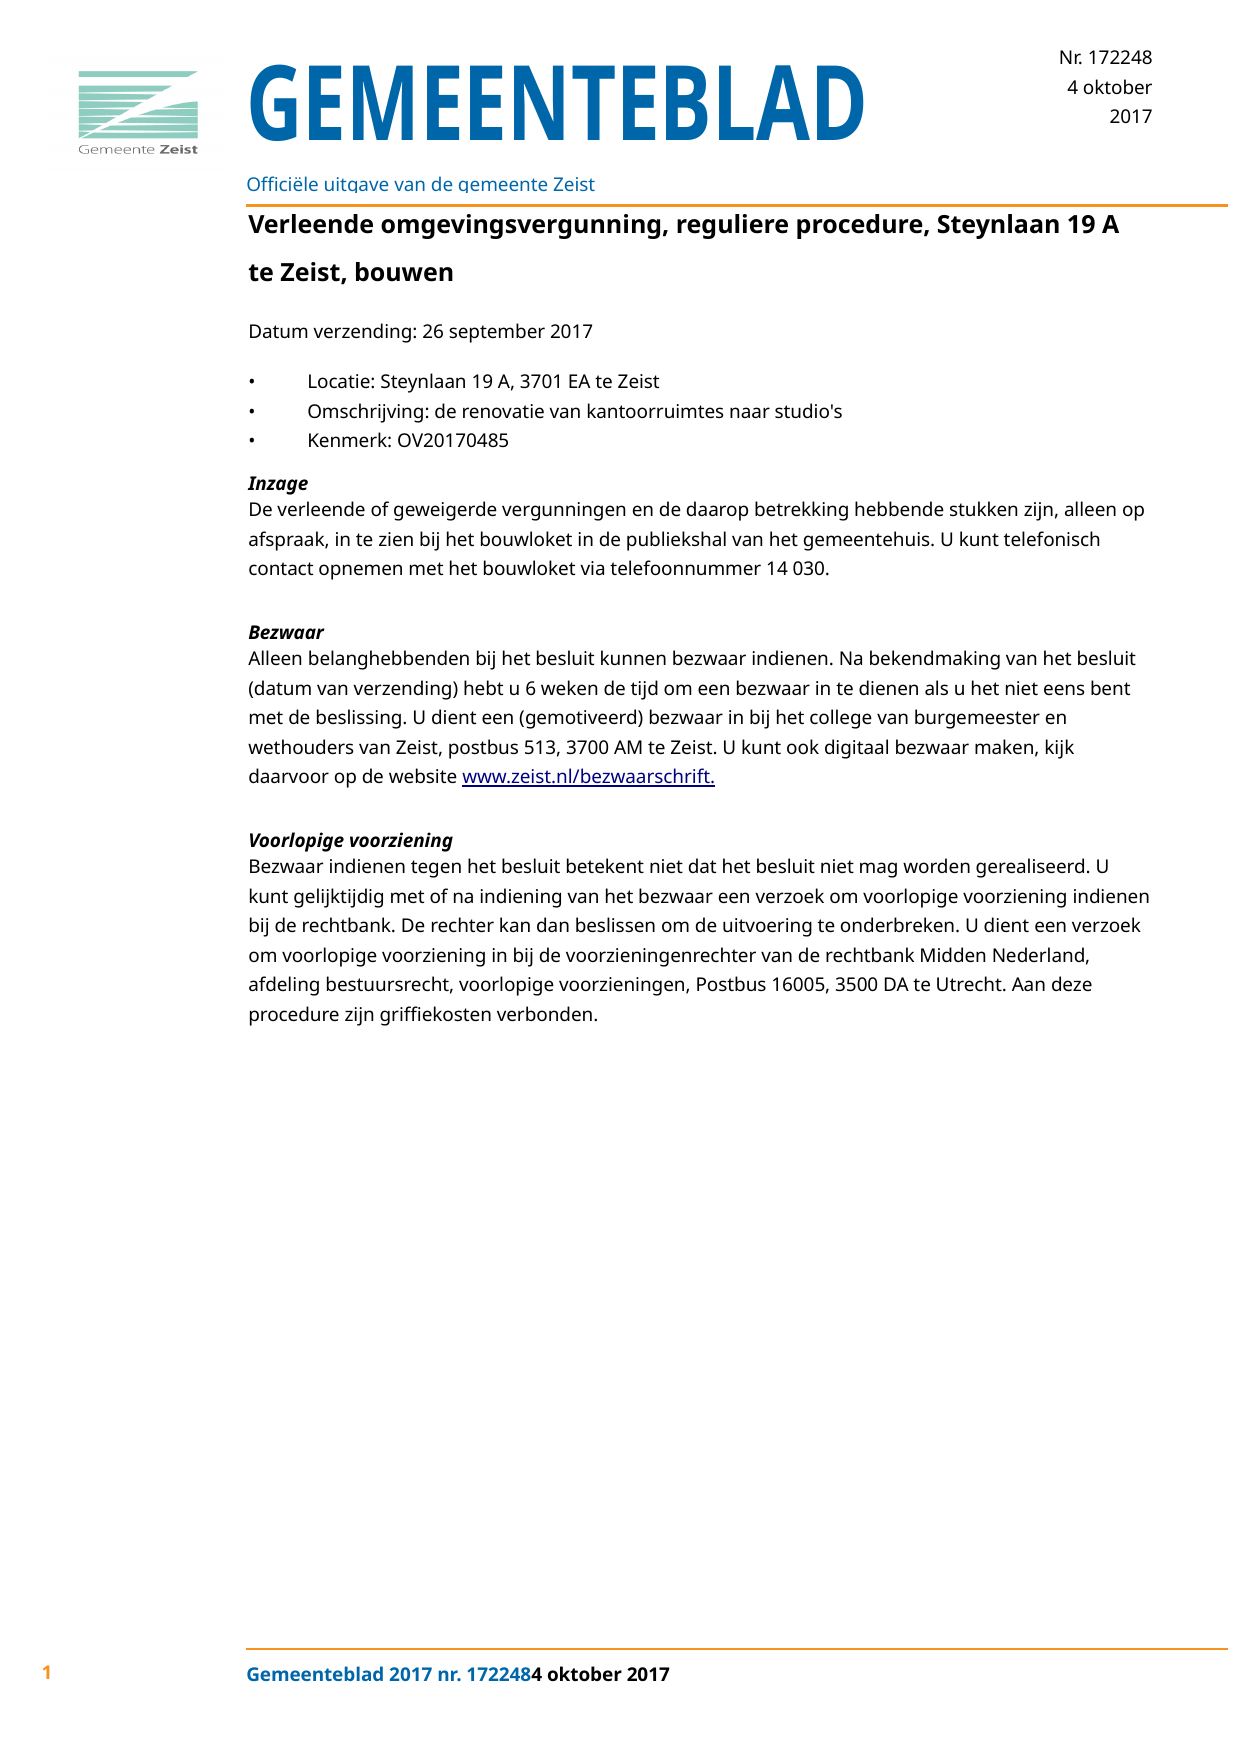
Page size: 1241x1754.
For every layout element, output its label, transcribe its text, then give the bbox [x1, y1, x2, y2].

picture [41, 47, 231, 172]
text Alleen belanghebbenden bij het besluit kunnen bezwaar indienen. Na bekendmaking van het besluit (datum van verzending) hebt u 6 weken de tijd om een bezwaar in te dienen als u het niet eens bent met de beslissing. U dient een (gemotiveerd) bezwaar in bij het college van burgemeester en wethouders van Zeist, postbus 513, 3700 AM te Zeist. U kunt ook digitaal bezwaar maken, kijk daarvoor op de website www.zeist.nl/bezwaarschrift. [248, 645, 1152, 789]
text Datum verzending: 26 september 2017 [248, 318, 1152, 344]
text Inzage [248, 471, 1152, 496]
text Verleende omgevingsvergunning, reguliere procedure, Steynlaan 19 A te Zeist, bouwen [248, 207, 1152, 288]
list Locatie: Steynlaan 19 A, 3701 EA te Zeist [248, 368, 1152, 394]
list Omschrijving: de renovatie van kantoorruimtes naar studio's [248, 398, 1152, 424]
text Bezwaar [248, 619, 1152, 645]
text Bezwaar indienen tegen het besluit betekent niet dat het besluit niet mag worden gerealiseerd. U kunt gelijktijdig met of na indiening van het bezwaar een verzoek om voorlopige voorziening indienen bij de rechtbank. De rechter kan dan beslissen om de uitvoering te onderbreken. U dient een verzoek om voorlopige voorziening in bij de voorzieningenrechter van de rechtbank Midden Nederland, afdeling bestuursrecht, voorlopige voorzieningen, Postbus 16005, 3500 DA te Utrecht. Aan deze procedure zijn griffiekosten verbonden. [248, 853, 1152, 1027]
text De verleende of geweigerde vergunningen en de daarop betrekking hebbende stukken zijn, alleen op afspraak, in te zien bij het bouwloket in de publiekshal van het gemeentehuis. U kunt telefonisch contact opnemen met het bouwloket via telefoonnummer 14 030. [248, 496, 1152, 581]
text Voorlopige voorziening [248, 827, 1152, 853]
list Kenmerk: OV20170485 [248, 427, 1152, 453]
